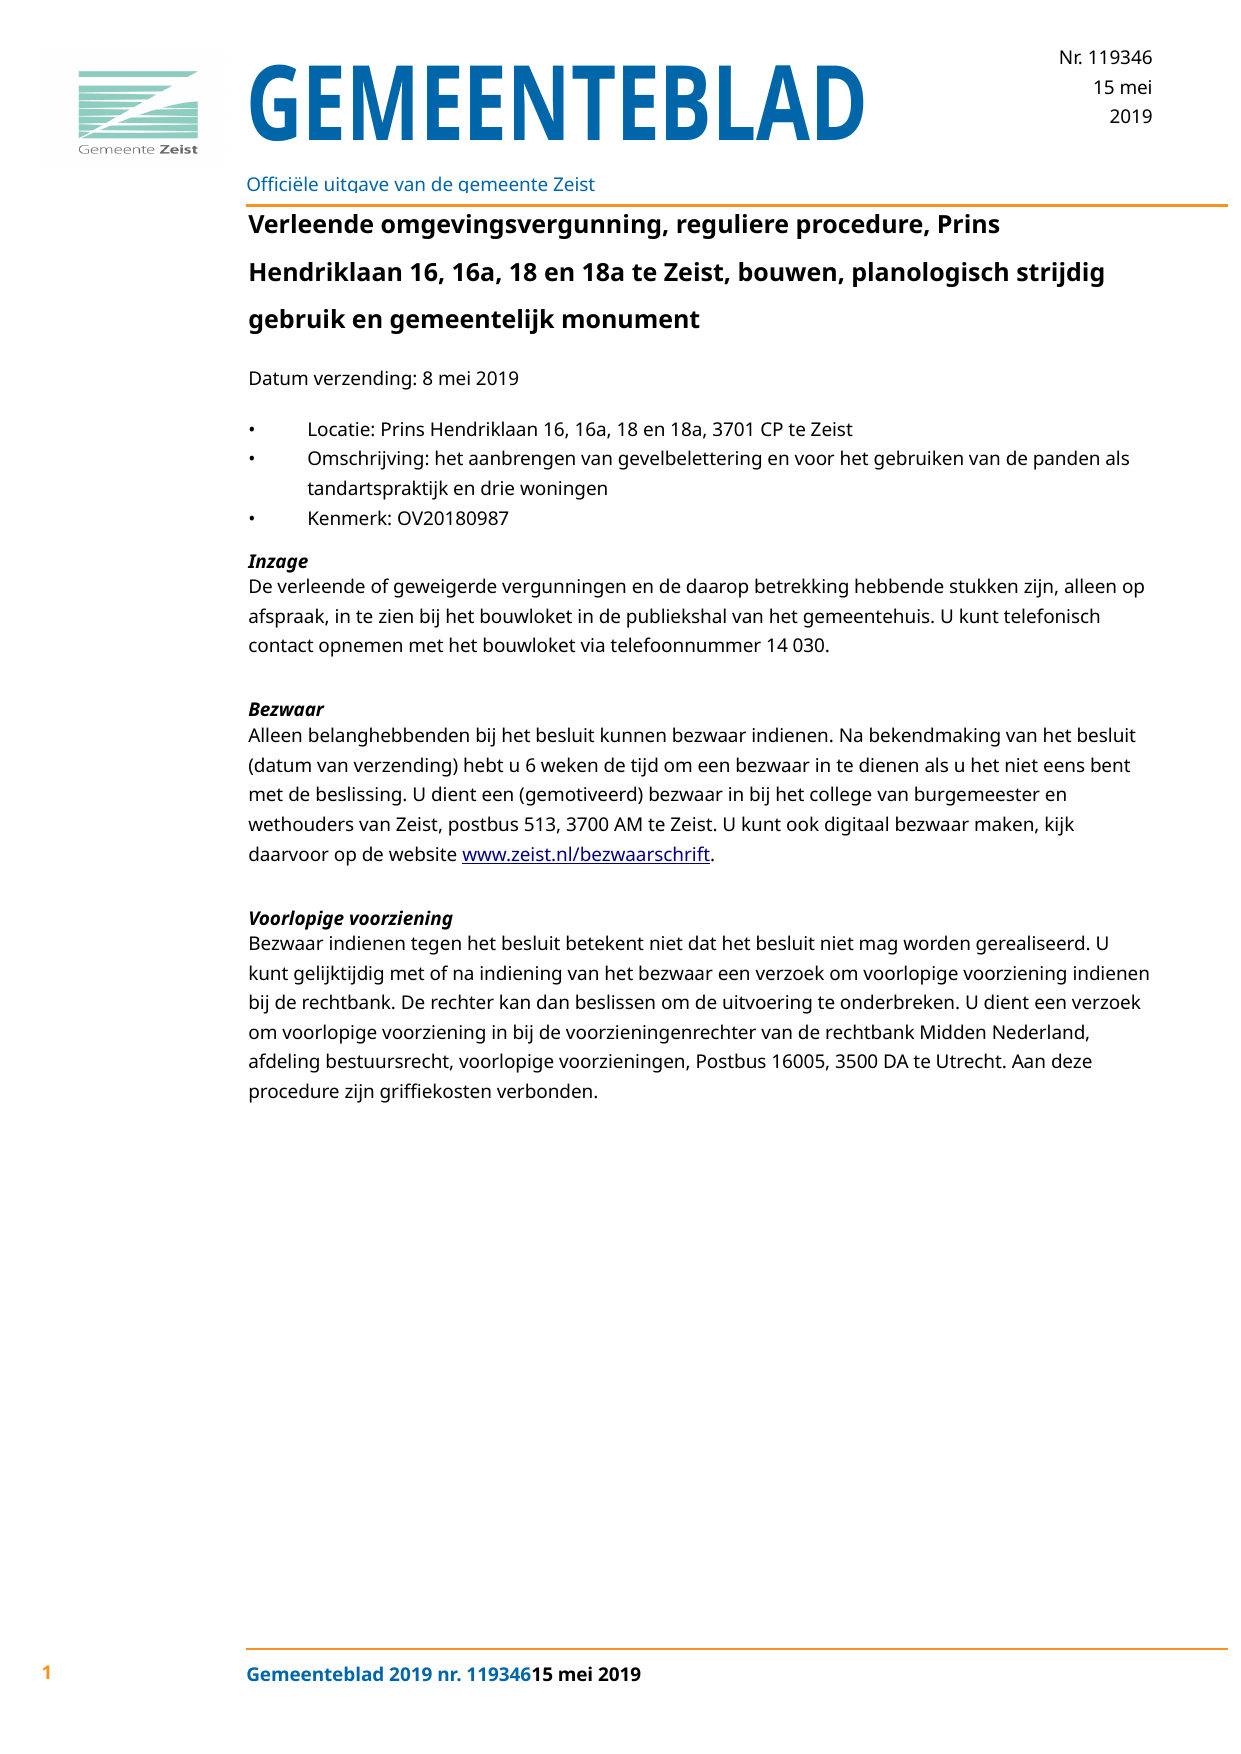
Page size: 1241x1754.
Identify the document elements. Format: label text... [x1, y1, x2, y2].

text Inzage [248, 548, 1152, 573]
list Omschrijving: het aanbrengen van gevelbelettering en voor het gebruiken van de panden als tandartspraktijk en drie woningen [248, 446, 1152, 501]
text Alleen belanghebbenden bij het besluit kunnen bezwaar indienen. Na bekendmaking van het besluit (datum van verzending) hebt u 6 weken de tijd om een bezwaar in te dienen als u het niet eens bent met de beslissing. U dient een (gemotiveerd) bezwaar in bij het college van burgemeester en wethouders van Zeist, postbus 513, 3700 AM te Zeist. U kunt ook digitaal bezwaar maken, kijk daarvoor op de website www.zeist.nl/bezwaarschrift. [248, 722, 1152, 866]
list Locatie: Prins Hendriklaan 16, 16a, 18 en 18a, 3701 CP te Zeist [248, 416, 1152, 442]
text De verleende of geweigerde vergunningen en de daarop betrekking hebbende stukken zijn, alleen op afspraak, in te zien bij het bouwloket in de publiekshal van het gemeentehuis. U kunt telefonisch contact opnemen met het bouwloket via telefoonnummer 14 030. [248, 573, 1152, 658]
text Voorlopige voorziening [248, 905, 1152, 930]
text Bezwaar [248, 697, 1152, 722]
text Datum verzending: 8 mei 2019 [248, 366, 1152, 391]
list Kenmerk: OV20180987 [248, 505, 1152, 530]
text Verleende omgevingsvergunning, reguliere procedure, Prins Hendriklaan 16, 16a, 18 en 18a te Zeist, bouwen, planologisch strijdig gebruik en gemeentelijk monument [248, 207, 1152, 336]
picture [41, 47, 231, 172]
text Bezwaar indienen tegen het besluit betekent niet dat het besluit niet mag worden gerealiseerd. U kunt gelijktijdig met of na indiening van het bezwaar een verzoek om voorlopige voorziening indienen bij de rechtbank. De rechter kan dan beslissen om de uitvoering te onderbreken. U dient een verzoek om voorlopige voorziening in bij de voorzieningenrechter van de rechtbank Midden Nederland, afdeling bestuursrecht, voorlopige voorzieningen, Postbus 16005, 3500 DA te Utrecht. Aan deze procedure zijn griffiekosten verbonden. [248, 930, 1152, 1104]
